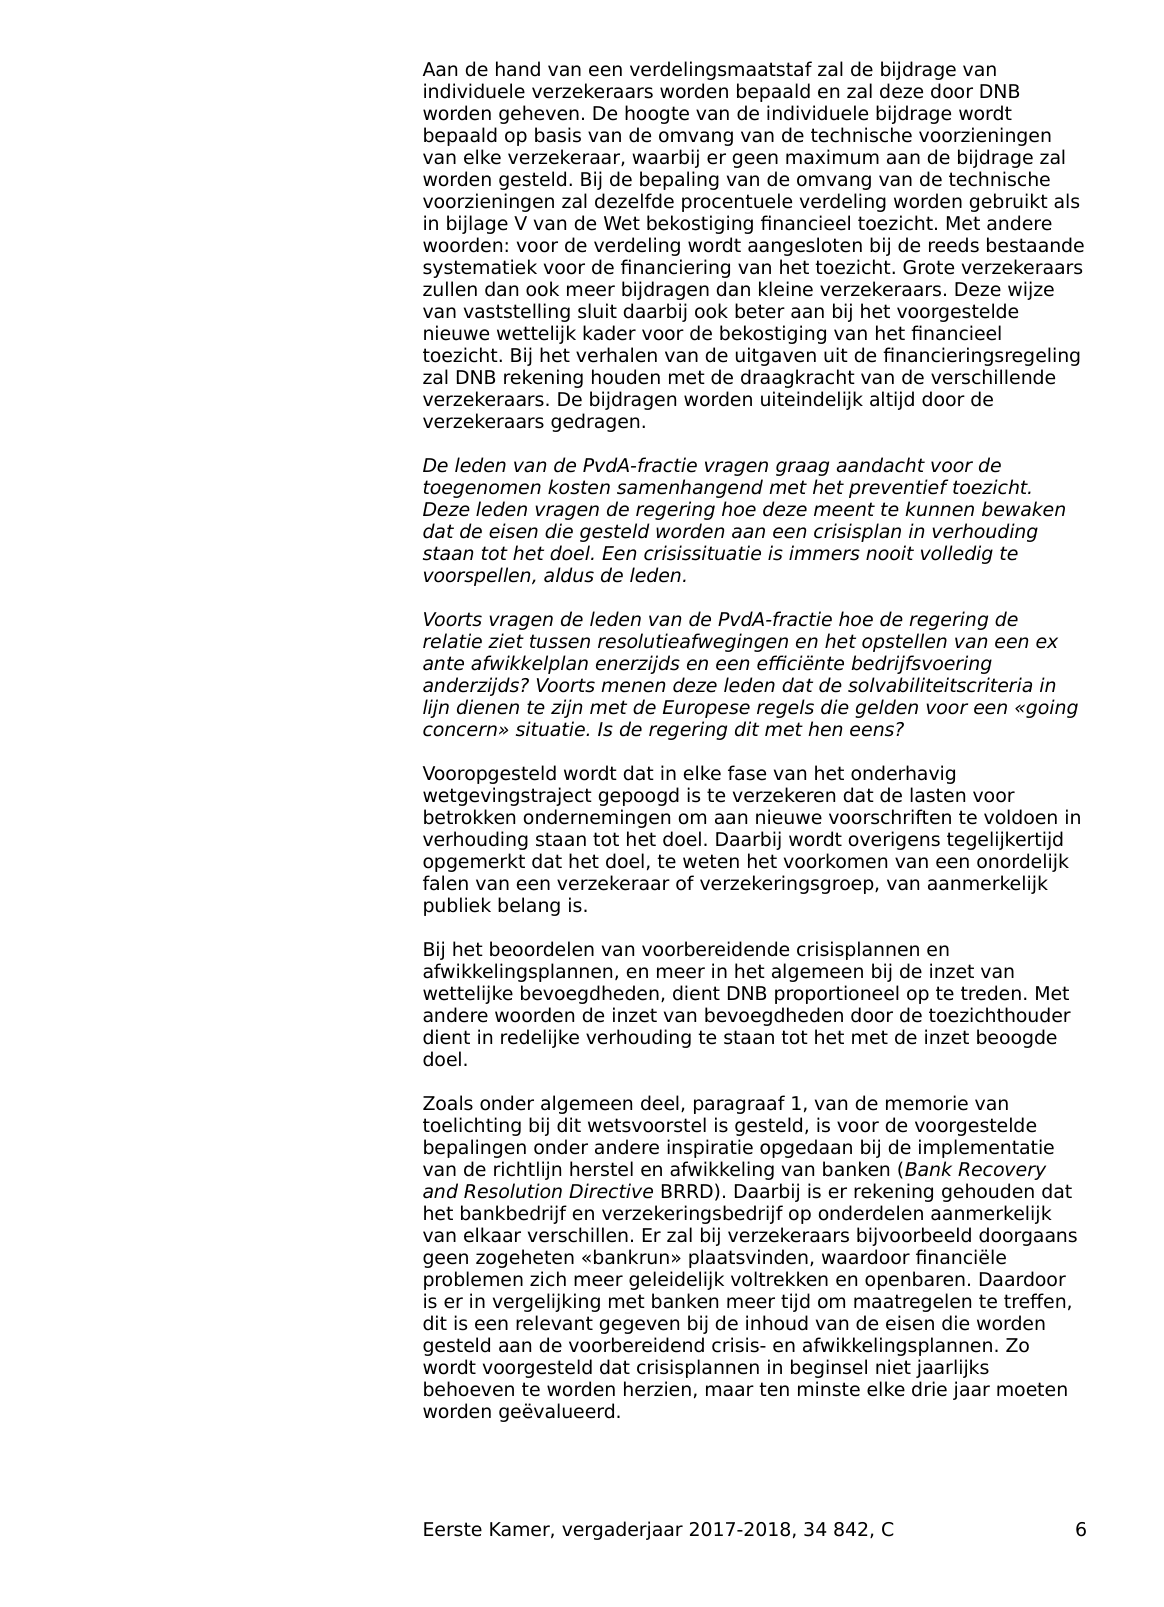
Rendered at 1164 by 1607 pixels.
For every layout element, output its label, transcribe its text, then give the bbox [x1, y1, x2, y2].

text Vooropgesteld wordt dat in elke fase van het onderhavig wetgevingstraject gepoogd is te verzekeren dat de lasten voor betrokken ondernemingen om aan nieuwe voorschriften te voldoen in verhouding staan tot het doel. Daarbij wordt overigens tegelijkertijd opgemerkt dat het doel, te weten het voorkomen van een onordelijk falen van een verzekeraar of verzekeringsgroep, van aanmerkelijk publiek belang is. [422, 763, 1087, 917]
text Bij het beoordelen van voorbereidende crisisplannen en afwikkelingsplannen, en meer in het algemeen bij de inzet van wettelijke bevoegdheden, dient DNB proportioneel op te treden. Met andere woorden de inzet van bevoegdheden door de toezichthouder dient in redelijke verhouding te staan tot het met de inzet beoogde doel. [422, 939, 1087, 1071]
text Aan de hand van een verdelingsmaatstaf zal de bijdrage van individuele verzekeraars worden bepaald en zal deze door DNB worden geheven. De hoogte van de individuele bijdrage wordt bepaald op basis van de omvang van de technische voorzieningen van elke verzekeraar, waarbij er geen maximum aan de bijdrage zal worden gesteld. Bij de bepaling van de omvang van de technische voorzieningen zal dezelfde procentuele verdeling worden gebruikt als in bijlage V van de Wet bekostiging financieel toezicht. Met andere woorden: voor de verdeling wordt aangesloten bij de reeds bestaande systematiek voor de financiering van het toezicht. Grote verzekeraars zullen dan ook meer bijdragen dan kleine verzekeraars. Deze wijze van vaststelling sluit daarbij ook beter aan bij het voorgestelde nieuwe wettelijk kader voor de bekostiging van het financieel toezicht. Bij het verhalen van de uitgaven uit de financieringsregeling zal DNB rekening houden met de draagkracht van de verschillende verzekeraars. De bijdragen worden uiteindelijk altijd door de verzekeraars gedragen. [422, 59, 1087, 433]
text Zoals onder algemeen deel, paragraaf 1, van de memorie van toelichting bij dit wetsvoorstel is gesteld, is voor de voorgestelde bepalingen onder andere inspiratie opgedaan bij de implementatie van de richtlijn herstel en afwikkeling van banken (Bank Recovery and Resolution Directive BRRD). Daarbij is er rekening gehouden dat het bankbedrijf en verzekeringsbedrijf op onderdelen aanmerkelijk van elkaar verschillen. Er zal bij verzekeraars bijvoorbeeld doorgaans geen zogeheten «bankrun» plaatsvinden, waardoor financiële problemen zich meer geleidelijk voltrekken en openbaren. Daardoor is er in vergelijking met banken meer tijd om maatregelen te treffen, dit is een relevant gegeven bij de inhoud van de eisen die worden gesteld aan de voorbereidend crisis- en afwikkelingsplannen. Zo wordt voorgesteld dat crisisplannen in beginsel niet jaarlijks behoeven te worden herzien, maar ten minste elke drie jaar moeten worden geëvalueerd. [422, 1093, 1087, 1423]
text De leden van de PvdA-fractie vragen graag aandacht voor de toegenomen kosten samenhangend met het preventief toezicht. Deze leden vragen de regering hoe deze meent te kunnen bewaken dat de eisen die gesteld worden aan een crisisplan in verhouding staan tot het doel. Een crisissituatie is immers nooit volledig te voorspellen, aldus de leden. [422, 455, 1087, 587]
text Voorts vragen de leden van de PvdA-fractie hoe de regering de relatie ziet tussen resolutieafwegingen en het opstellen van een ex ante afwikkelplan enerzijds en een efficiënte bedrijfsvoering anderzijds? Voorts menen deze leden dat de solvabiliteitscriteria in lijn dienen te zijn met de Europese regels die gelden voor een «going concern» situatie. Is de regering dit met hen eens? [422, 609, 1087, 741]
